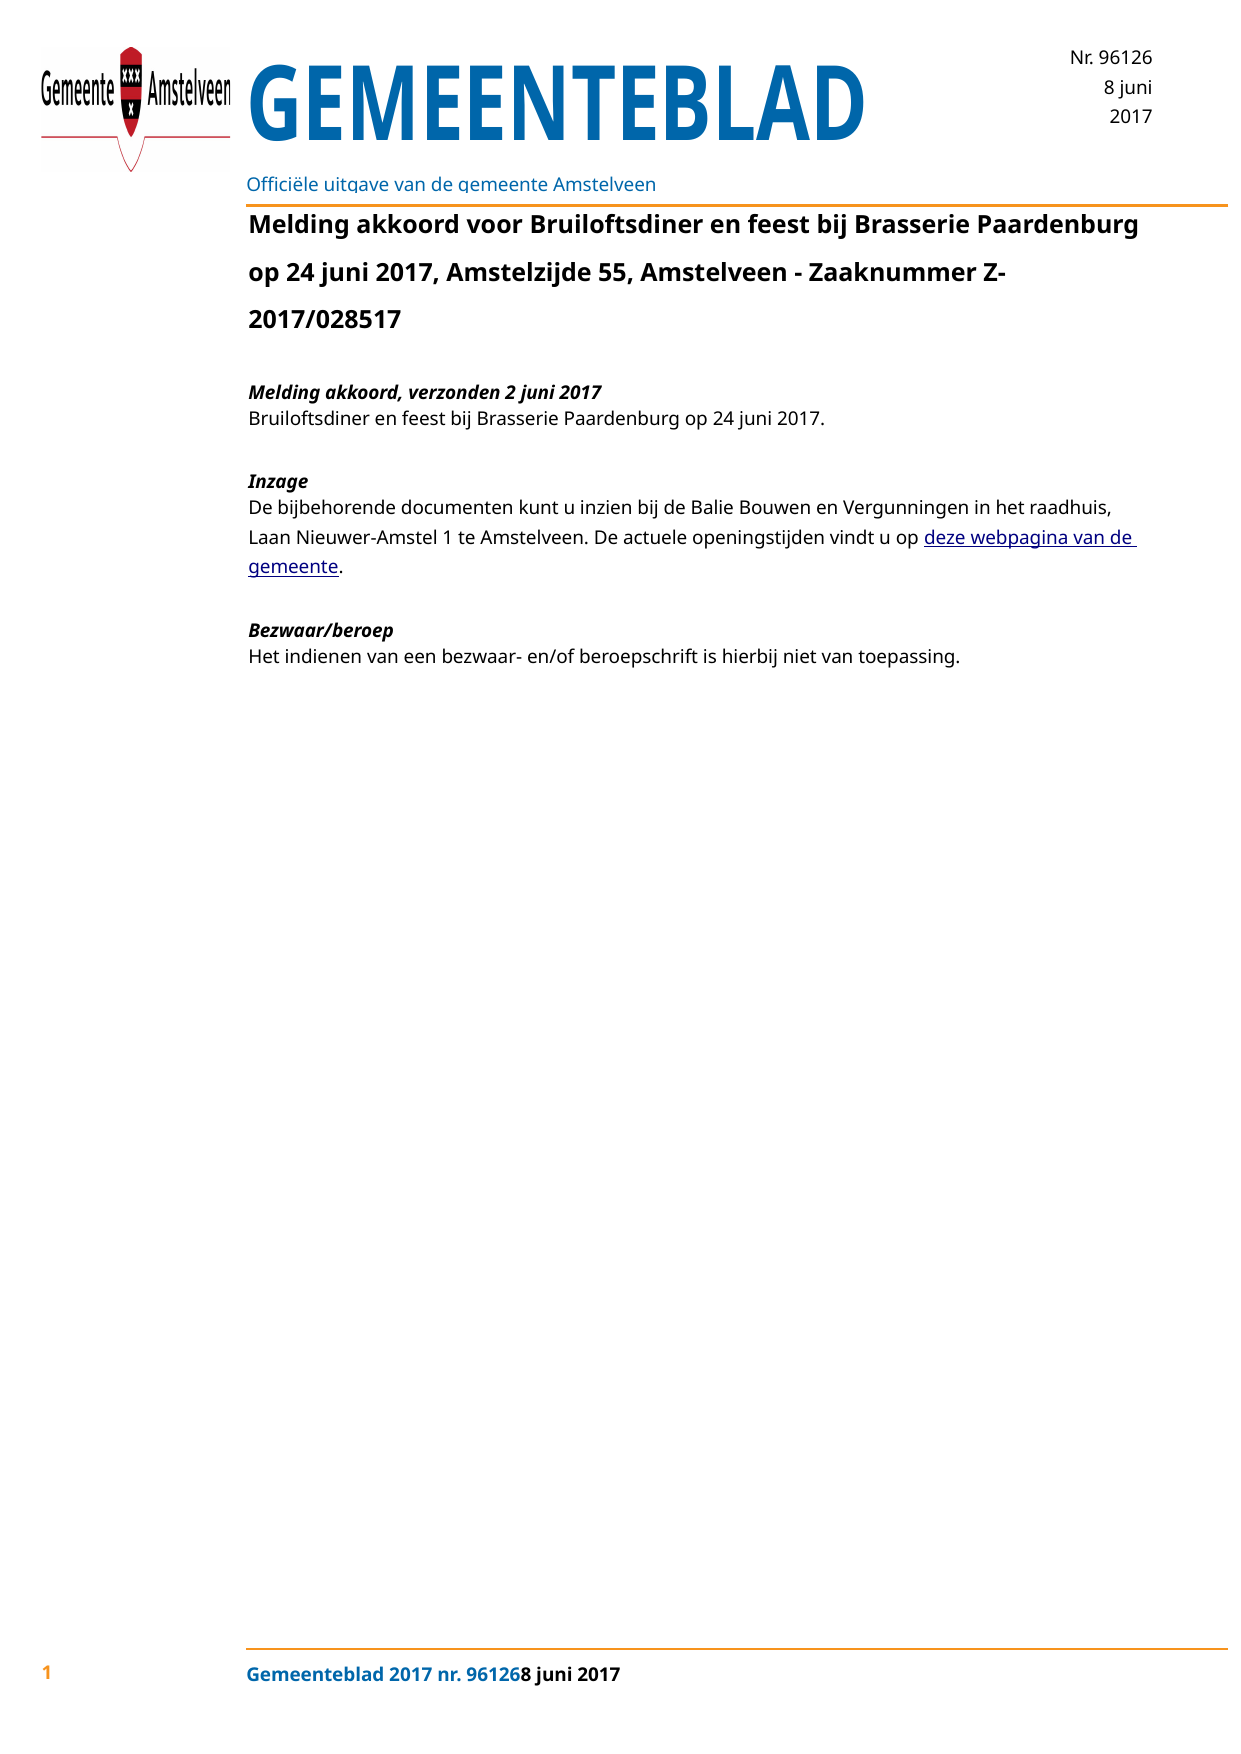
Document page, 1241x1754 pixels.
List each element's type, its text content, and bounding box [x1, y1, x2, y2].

picture [41, 47, 231, 172]
text De bijbehorende documenten kunt u inzien bij de Balie Bouwen en Vergunningen in het raadhuis, Laan Nieuwer-Amstel 1 te Amstelveen. De actuele openingstijden vindt u op deze webpagina van de gemeente. [248, 494, 1152, 579]
text Melding akkoord voor Bruiloftsdiner en feest bij Brasserie Paardenburg op 24 juni 2017, Amstelzijde 55, Amstelveen - Zaaknummer Z-2017/028517 [248, 207, 1152, 336]
text Inzage [248, 469, 1152, 494]
text Melding akkoord, verzonden 2 juni 2017 [248, 379, 1152, 405]
text Bruiloftsdiner en feest bij Brasserie Paardenburg op 24 juni 2017. [248, 405, 1152, 431]
text Het indienen van een bezwaar- en/of beroepschrift is hierbij niet van toepassing. [248, 643, 1152, 669]
text Bezwaar/beroep [248, 618, 1152, 643]
